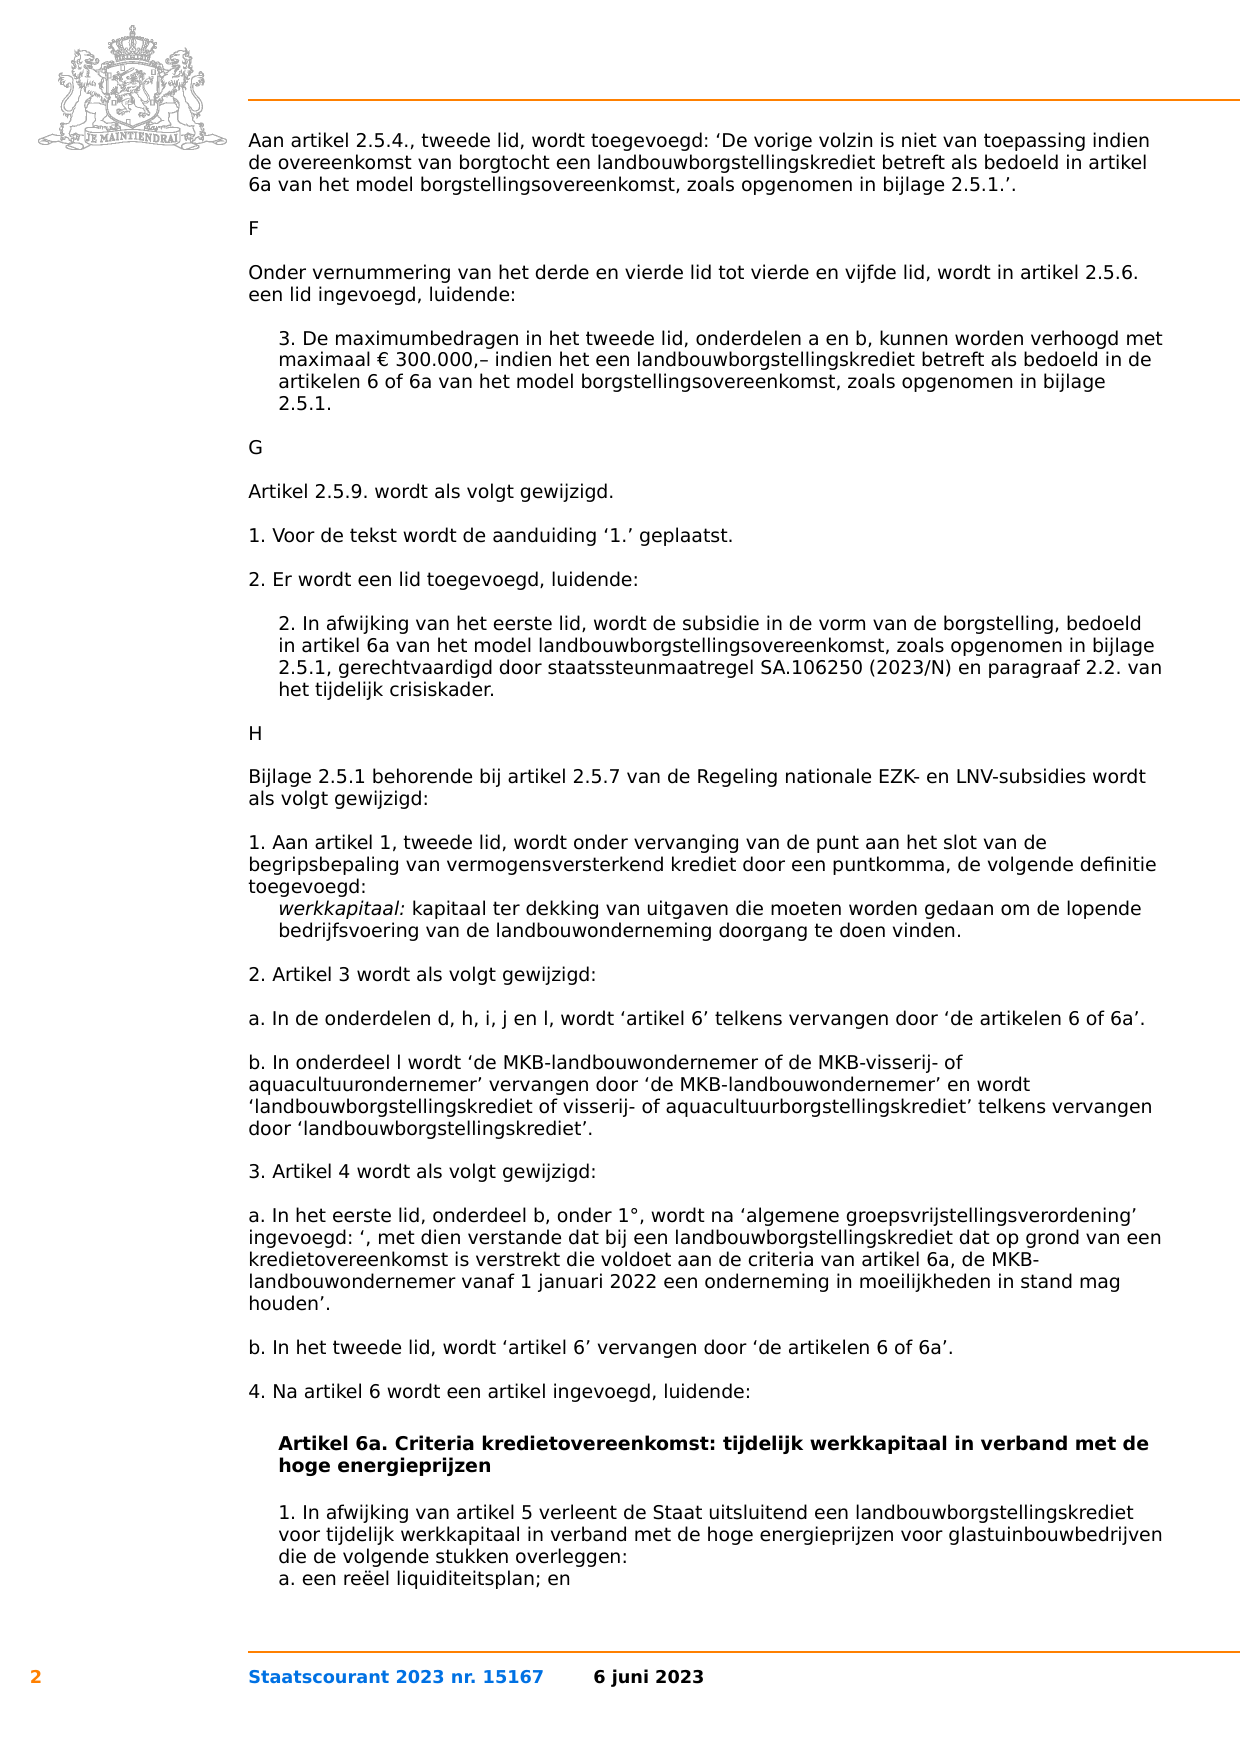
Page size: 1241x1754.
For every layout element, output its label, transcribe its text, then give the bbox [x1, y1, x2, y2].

text 2. Artikel 3 wordt als volgt gewijzigd: [248, 964, 1163, 986]
text Aan artikel 2.5.4., tweede lid, wordt toegevoegd: ‘De vorige volzin is niet van toepassing indien de overeenkomst van borgtocht een landbouwborgstellingskrediet betreft als bedoeld in artikel 6a van het model borgstellingsovereenkomst, zoals opgenomen in bijlage 2.5.1.’. [248, 130, 1163, 196]
text G [248, 437, 1163, 459]
text 4. Na artikel 6 wordt een artikel ingevoegd, luidende: [248, 1381, 1163, 1403]
text 3. De maximumbedragen in het tweede lid, onderdelen a en b, kunnen worden verhoogd met maximaal € 300.000,– indien het een landbouwborgstellingskrediet betreft als bedoeld in de artikelen 6 of 6a van het model borgstellingsovereenkomst, zoals opgenomen in bijlage 2.5.1. [278, 327, 1163, 415]
text werkkapitaal: kapitaal ter dekking van uitgaven die moeten worden gedaan om de lopende bedrijfsvoering van de landbouwonderneming doorgang te doen vinden. [278, 898, 1163, 942]
text Artikel 2.5.9. wordt als volgt gewijzigd. [248, 481, 1163, 503]
text Onder vernummering van het derde en vierde lid tot vierde en vijfde lid, wordt in artikel 2.5.6. een lid ingevoegd, luidende: [248, 262, 1163, 306]
text 1. Voor de tekst wordt de aanduiding ‘1.’ geplaatst. [248, 525, 1163, 547]
text a. In de onderdelen d, h, i, j en l, wordt ‘artikel 6’ telkens vervangen door ‘de artikelen 6 of 6a’. [248, 1008, 1163, 1030]
text 1. In afwijking van artikel 5 verleent de Staat uitsluitend een landbouwborgstellingskrediet voor tijdelijk werkkapitaal in verband met de hoge energieprijzen voor glastuinbouwbedrijven die de volgende stukken overleggen: [278, 1502, 1163, 1568]
text H [248, 722, 1163, 744]
text F [248, 218, 1163, 240]
picture [38, 25, 227, 150]
text 3. Artikel 4 wordt als volgt gewijzigd: [248, 1161, 1163, 1183]
text b. In onderdeel l wordt ‘de MKB-landbouwondernemer of de MKB-visserij- of aquacultuurondernemer’ vervangen door ‘de MKB-landbouwondernemer’ en wordt ‘landbouwborgstellingskrediet of visserij- of aquacultuurborgstellingskrediet’ telkens vervangen door ‘landbouwborgstellingskrediet’. [248, 1052, 1163, 1139]
text 2. In afwijking van het eerste lid, wordt de subsidie in de vorm van de borgstelling, bedoeld in artikel 6a van het model landbouwborgstellingsovereenkomst, zoals opgenomen in bijlage 2.5.1, gerechtvaardigd door staatssteunmaatregel SA.106250 (2023/N) en paragraaf 2.2. van het tijdelijk crisiskader. [278, 613, 1163, 701]
text 1. Aan artikel 1, tweede lid, wordt onder vervanging van de punt aan het slot van de begripsbepaling van vermogensversterkend krediet door een puntkomma, de volgende definitie toegevoegd: [248, 832, 1163, 898]
text a. een reëel liquiditeitsplan; en [278, 1568, 1163, 1590]
text 2. Er wordt een lid toegevoegd, luidende: [248, 569, 1163, 591]
text a. In het eerste lid, onderdeel b, onder 1°, wordt na ‘algemene groepsvrijstellingsverordening’ ingevoegd: ‘, met dien verstande dat bij een landbouwborgstellingskrediet dat op grond van een kredietovereenkomst is verstrekt die voldoet aan de criteria van artikel 6a, de MKB-landbouwondernemer vanaf 1 januari 2022 een onderneming in moeilijkheden in stand mag houden’. [248, 1205, 1163, 1315]
text b. In het tweede lid, wordt ‘artikel 6’ vervangen door ‘de artikelen 6 of 6a’. [248, 1337, 1163, 1359]
subtitle Artikel 6a. Criteria kredietovereenkomst: tijdelijk werkkapitaal in verband met de hoge energieprijzen [278, 1433, 1163, 1477]
text Bijlage 2.5.1 behorende bij artikel 2.5.7 van de Regeling nationale EZK- en LNV-subsidies wordt als volgt gewijzigd: [248, 766, 1163, 810]
